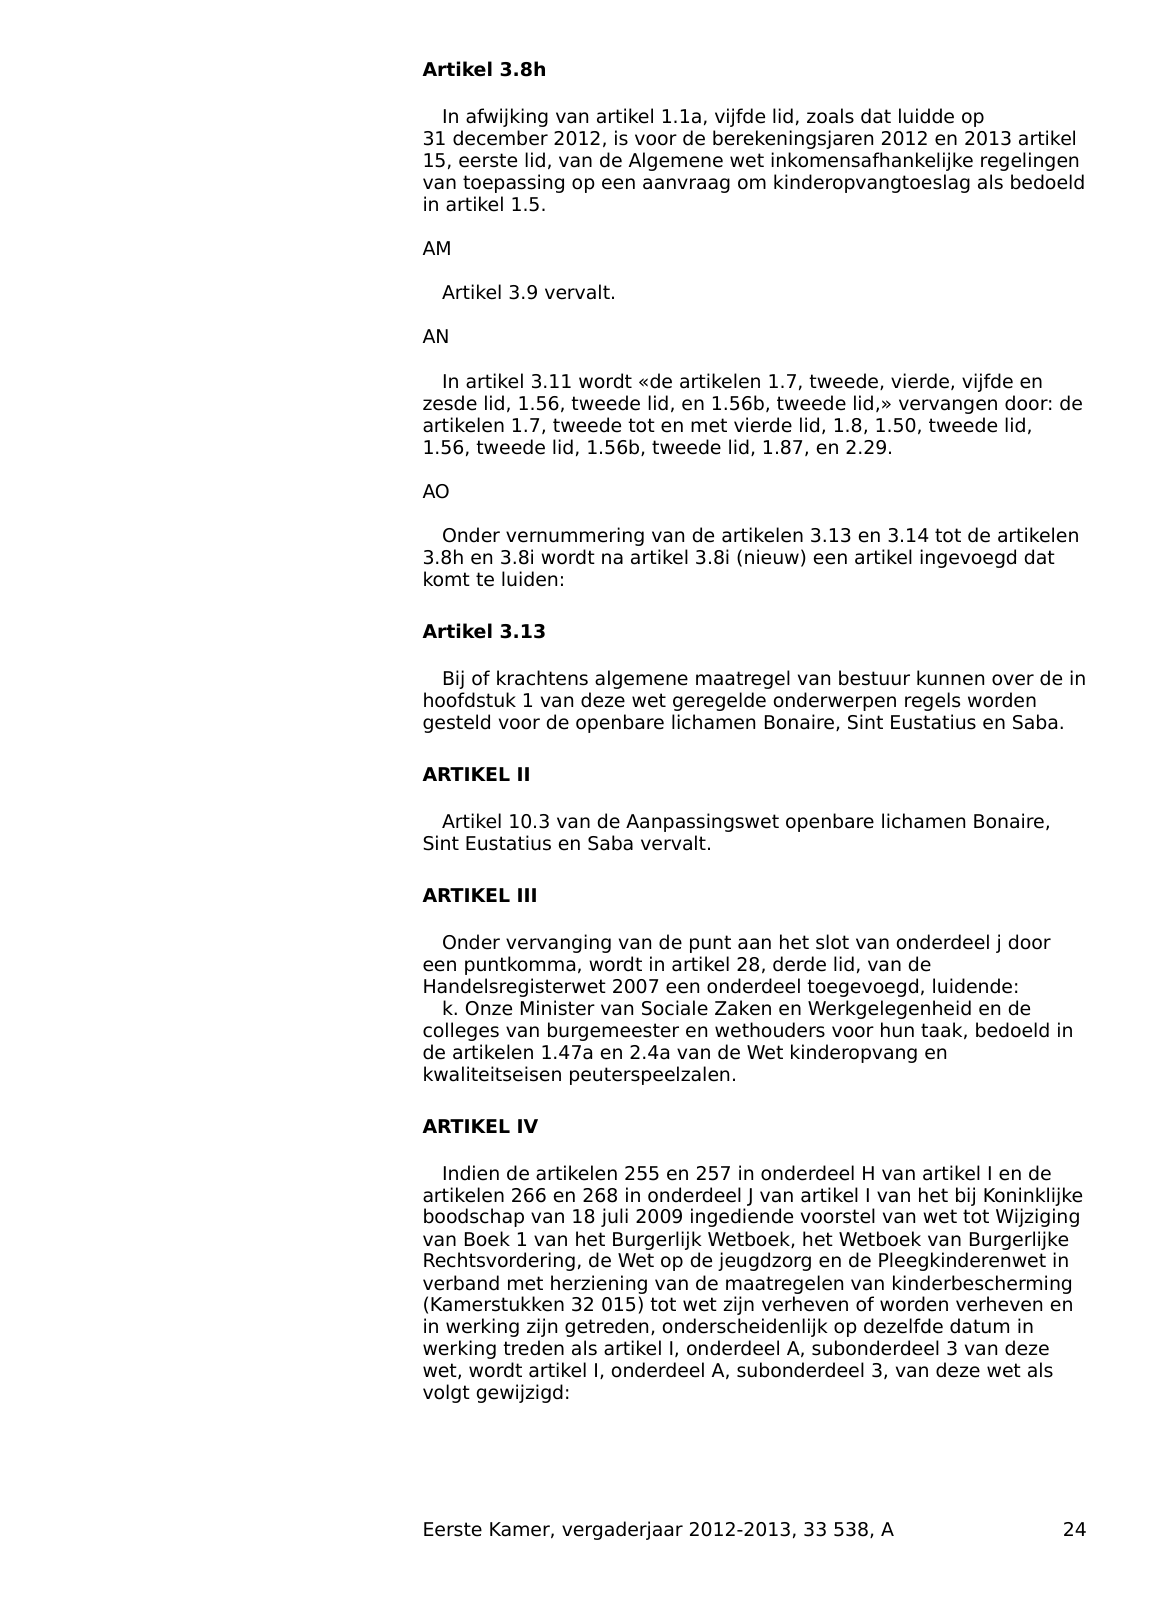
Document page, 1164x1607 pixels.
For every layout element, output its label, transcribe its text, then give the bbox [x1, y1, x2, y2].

text k. Onze Minister van Sociale Zaken en Werkgelegenheid en de colleges van burgemeester en wethouders voor hun taak, bedoeld in de artikelen 1.47a en 2.4a van de Wet kinderopvang en kwaliteitseisen peuterspeelzalen. [422, 998, 1087, 1086]
text In artikel 3.11 wordt «de artikelen 1.7, tweede, vierde, vijfde en zesde lid, 1.56, tweede lid, en 1.56b, tweede lid,» vervangen door: de artikelen 1.7, tweede tot en met vierde lid, 1.8, 1.50, tweede lid, 1.56, tweede lid, 1.56b, tweede lid, 1.87, en 2.29. [422, 371, 1087, 458]
subtitle ARTIKEL IV [422, 1116, 1087, 1137]
subtitle ARTIKEL II [422, 764, 1087, 786]
text Bij of krachtens algemene maatregel van bestuur kunnen over de in hoofdstuk 1 van deze wet geregelde onderwerpen regels worden gesteld voor de openbare lichamen Bonaire, Sint Eustatius en Saba. [422, 668, 1087, 734]
text AO [422, 481, 1087, 503]
text Onder vernummering van de artikelen 3.13 en 3.14 tot de artikelen 3.8h en 3.8i wordt na artikel 3.8i (nieuw) een artikel ingevoegd dat komt te luiden: [422, 525, 1087, 591]
text Artikel 10.3 van de Aanpassingswet openbare lichamen Bonaire, Sint Eustatius en Saba vervalt. [422, 811, 1087, 855]
subtitle Artikel 3.13 [422, 621, 1087, 643]
text Indien de artikelen 255 en 257 in onderdeel H van artikel I en de artikelen 266 en 268 in onderdeel J van artikel I van het bij Koninklijke boodschap van 18 juli 2009 ingediende voorstel van wet tot Wijziging van Boek 1 van het Burgerlijk Wetboek, het Wetboek van Burgerlijke Rechtsvordering, de Wet op de jeugdzorg en de Pleegkinderenwet in verband met herziening van de maatregelen van kinderbescherming (Kamerstukken 32 015) tot wet zijn verheven of worden verheven en in werking zijn getreden, onderscheidenlijk op dezelfde datum in werking treden als artikel I, onderdeel A, subonderdeel 3 van deze wet, wordt artikel I, onderdeel A, subonderdeel 3, van deze wet als volgt gewijzigd: [422, 1162, 1087, 1404]
text AM [422, 238, 1087, 260]
subtitle ARTIKEL III [422, 885, 1087, 907]
subtitle Artikel 3.8h [422, 59, 1087, 81]
text AN [422, 326, 1087, 348]
text In afwijking van artikel 1.1a, vijfde lid, zoals dat luidde op 31 december 2012, is voor de berekeningsjaren 2012 en 2013 artikel 15, eerste lid, van de Algemene wet inkomensafhankelijke regelingen van toepassing op een aanvraag om kinderopvangtoeslag als bedoeld in artikel 1.5. [422, 106, 1087, 216]
text Artikel 3.9 vervalt. [422, 282, 1087, 304]
text Onder vervanging van de punt aan het slot van onderdeel j door een puntkomma, wordt in artikel 28, derde lid, van de Handelsregisterwet 2007 een onderdeel toegevoegd, luidende: [422, 932, 1087, 998]
